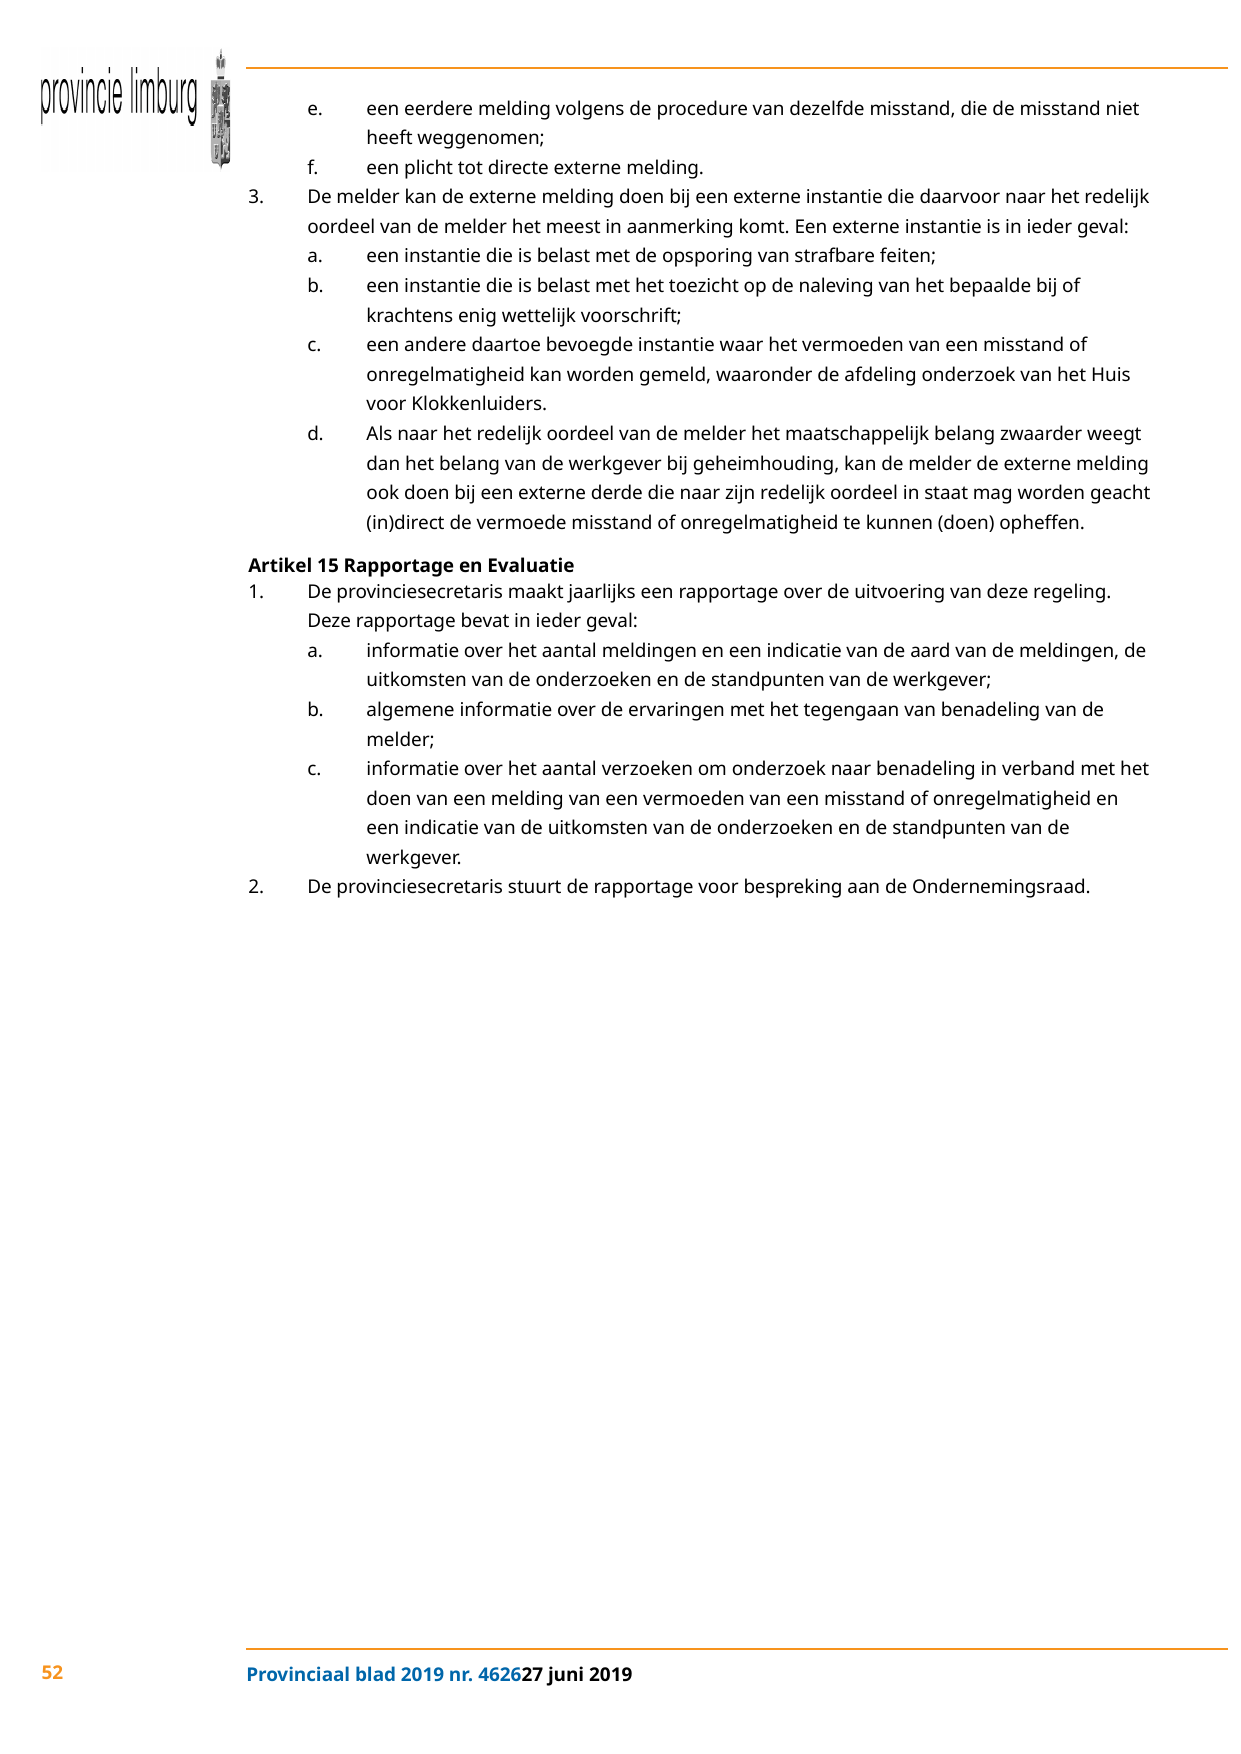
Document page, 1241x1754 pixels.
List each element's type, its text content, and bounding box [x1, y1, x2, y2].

list een instantie die is belast met de opsporing van strafbare feiten; [307, 243, 1152, 268]
list een plicht tot directe externe melding. [307, 154, 1152, 180]
list een eerdere melding volgens de procedure van dezelfde misstand, die de misstand niet heeft weggenomen; [307, 95, 1152, 150]
list De melder kan de externe melding doen bij een externe instantie die daarvoor naar het redelijk oordeel van de melder het meest in aanmerking komt. Een externe instantie is in ieder geval: [248, 183, 1152, 239]
picture [41, 47, 231, 172]
list informatie over het aantal verzoeken om onderzoek naar benadeling in verband met het doen van een melding van een vermoeden van een misstand of onregelmatigheid en een indicatie van de uitkomsten van de onderzoeken en de standpunten van de werkgever. [307, 755, 1152, 870]
list De provinciesecretaris stuurt de rapportage voor bespreking aan de Ondernemingsraad. [248, 874, 1152, 899]
list Als naar het redelijk oordeel van de melder het maatschappelijk belang zwaarder weegt dan het belang van de werkgever bij geheimhouding, kan de melder de externe melding ook doen bij een externe derde die naar zijn redelijk oordeel in staat mag worden geacht (in)direct de vermoede misstand of onregelmatigheid te kunnen (doen) opheffen. [307, 420, 1152, 535]
list een instantie die is belast met het toezicht op de naleving van het bepaalde bij of krachtens enig wettelijk voorschrift; [307, 272, 1152, 328]
list een andere daartoe bevoegde instantie waar het vermoeden van een misstand of onregelmatigheid kan worden gemeld, waaronder de afdeling onderzoek van het Huis voor Klokkenluiders. [307, 331, 1152, 416]
list De provinciesecretaris maakt jaarlijks een rapportage over de uitvoering van deze regeling. Deze rapportage bevat in ieder geval: [248, 578, 1152, 633]
list algemene informatie over de ervaringen met het tegengaan van benadeling van de melder; [307, 696, 1152, 751]
list informatie over het aantal meldingen en een indicatie van de aard van de meldingen, de uitkomsten van de onderzoeken en de standpunten van de werkgever; [307, 637, 1152, 692]
text Artikel 15 Rapportage en Evaluatie [248, 552, 1152, 578]
